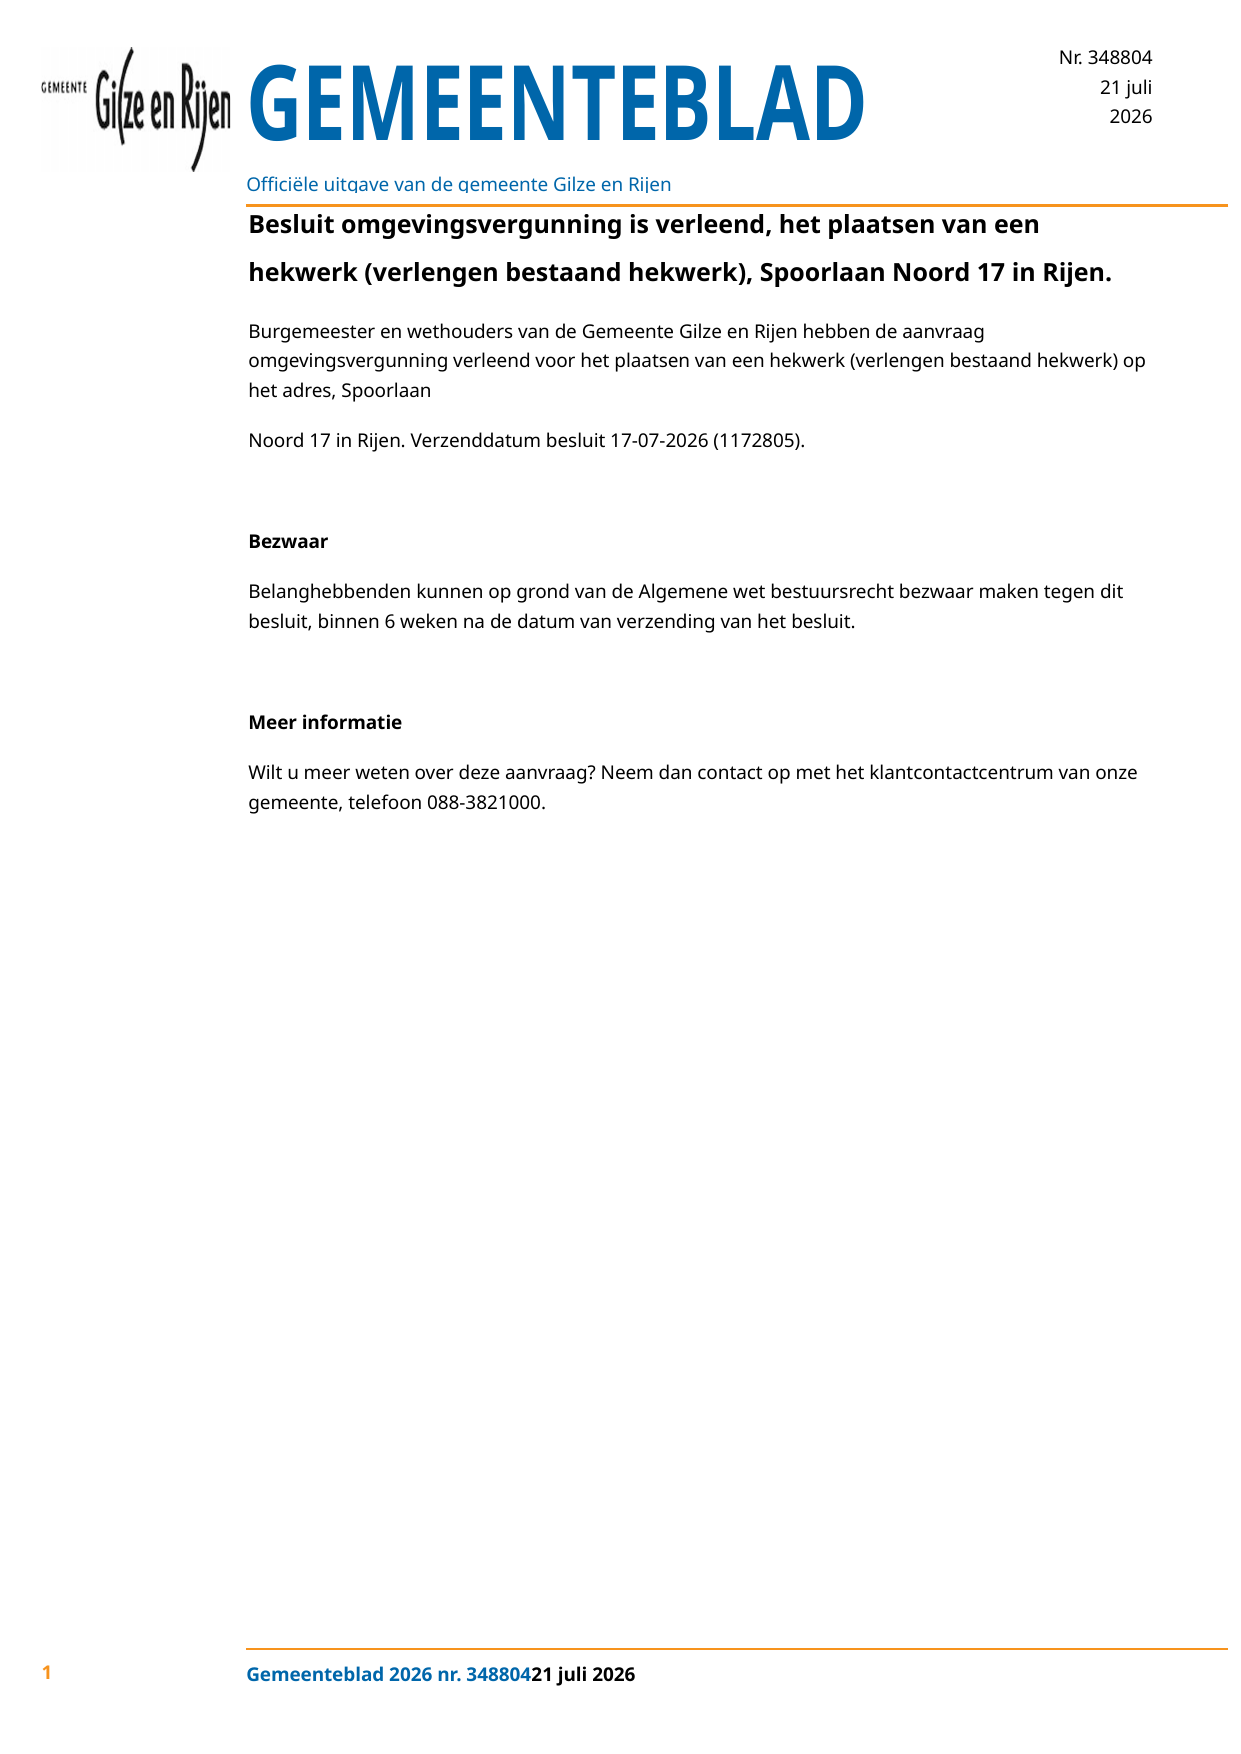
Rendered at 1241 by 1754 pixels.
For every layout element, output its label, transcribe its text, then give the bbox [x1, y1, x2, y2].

text Meer informatie [248, 709, 1152, 735]
text Besluit omgevingsvergunning is verleend, het plaatsen van een hekwerk (verlengen bestaand hekwerk), Spoorlaan Noord 17 in Rijen. [248, 207, 1152, 288]
text Burgemeester en wethouders van de Gemeente Gilze en Rijen hebben de aanvraag omgevingsvergunning verleend voor het plaatsen van een hekwerk (verlengen bestaand hekwerk) op het adres, Spoorlaan [248, 318, 1152, 403]
text Bezwaar [248, 528, 1152, 554]
picture [41, 47, 231, 172]
text Belanghebbenden kunnen op grond van de Algemene wet bestuursrecht bezwaar maken tegen dit besluit, binnen 6 weken na de datum van verzending van het besluit. [248, 579, 1152, 634]
text Wilt u meer weten over deze aanvraag? Neem dan contact op met het klantcontactcentrum van onze gemeente, telefoon 088-3821000. [248, 759, 1152, 815]
text Noord 17 in Rijen. Verzenddatum besluit 17-07-2026 (1172805). [248, 427, 1152, 453]
